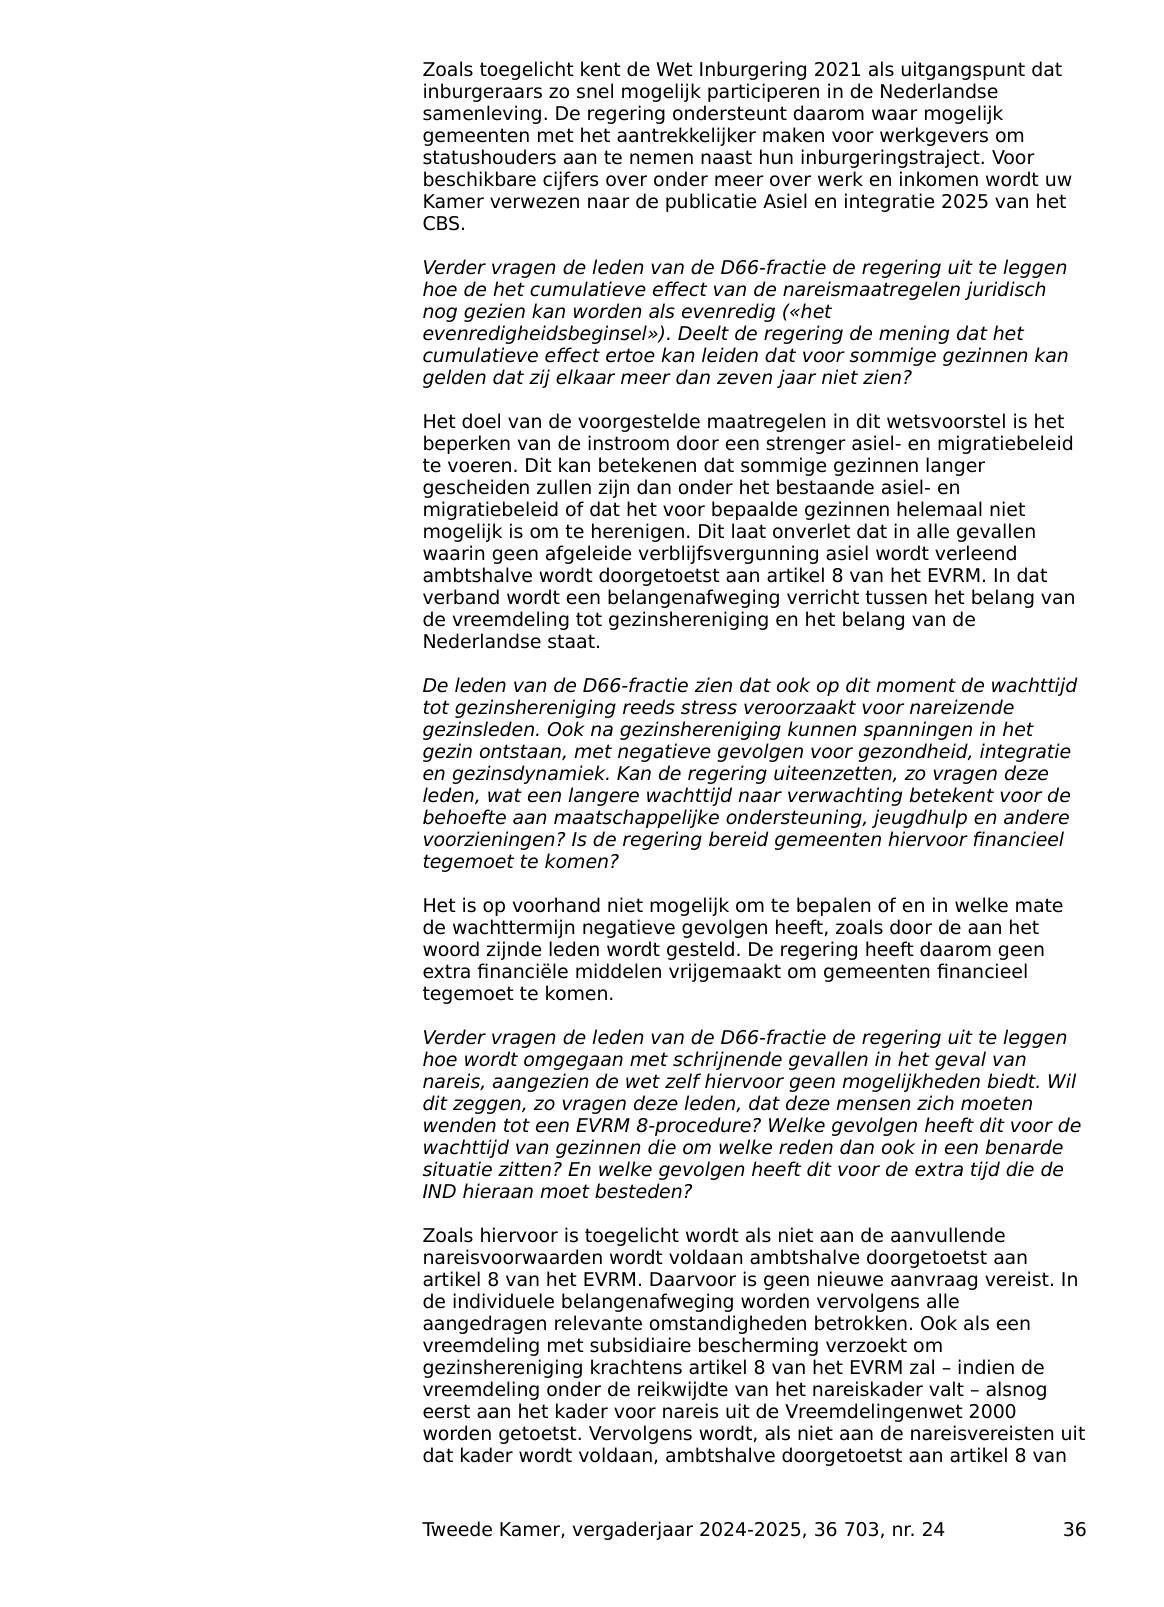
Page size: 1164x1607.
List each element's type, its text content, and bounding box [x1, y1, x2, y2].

text Zoals hiervoor is toegelicht wordt als niet aan de aanvullende nareisvoorwaarden wordt voldaan ambtshalve doorgetoetst aan artikel 8 van het EVRM. Daarvoor is geen nieuwe aanvraag vereist. In de individuele belangenafweging worden vervolgens alle aangedragen relevante omstandigheden betrokken. Ook als een vreemdeling met subsidiaire bescherming verzoekt om gezinshereniging krachtens artikel 8 van het EVRM zal – indien de vreemdeling onder de reikwijdte van het nareiskader valt – alsnog eerst aan het kader voor nareis uit de Vreemdelingenwet 2000 worden getoetst. Vervolgens wordt, als niet aan de nareisvereisten uit dat kader wordt voldaan, ambtshalve doorgetoetst aan artikel 8 van [422, 1225, 1087, 1467]
text De leden van de D66-fractie zien dat ook op dit moment de wachttijd tot gezinshereniging reeds stress veroorzaakt voor nareizende gezinsleden. Ook na gezinshereniging kunnen spanningen in het gezin ontstaan, met negatieve gevolgen voor gezondheid, integratie en gezinsdynamiek. Kan de regering uiteenzetten, zo vragen deze leden, wat een langere wachttijd naar verwachting betekent voor de behoefte aan maatschappelijke ondersteuning, jeugdhulp en andere voorzieningen? Is de regering bereid gemeenten hiervoor financieel tegemoet te komen? [422, 675, 1087, 873]
text Het is op voorhand niet mogelijk om te bepalen of en in welke mate de wachttermijn negatieve gevolgen heeft, zoals door de aan het woord zijnde leden wordt gesteld. De regering heeft daarom geen extra financiële middelen vrijgemaakt om gemeenten financieel tegemoet te komen. [422, 895, 1087, 1005]
text Zoals toegelicht kent de Wet Inburgering 2021 als uitgangspunt dat inburgeraars zo snel mogelijk participeren in de Nederlandse samenleving. De regering ondersteunt daarom waar mogelijk gemeenten met het aantrekkelijker maken voor werkgevers om statushouders aan te nemen naast hun inburgeringstraject. Voor beschikbare cijfers over onder meer over werk en inkomen wordt uw Kamer verwezen naar de publicatie Asiel en integratie 2025 van het CBS. [422, 59, 1087, 235]
text Het doel van de voorgestelde maatregelen in dit wetsvoorstel is het beperken van de instroom door een strenger asiel- en migratiebeleid te voeren. Dit kan betekenen dat sommige gezinnen langer gescheiden zullen zijn dan onder het bestaande asiel- en migratiebeleid of dat het voor bepaalde gezinnen helemaal niet mogelijk is om te herenigen. Dit laat onverlet dat in alle gevallen waarin geen afgeleide verblijfsvergunning asiel wordt verleend ambtshalve wordt doorgetoetst aan artikel 8 van het EVRM. In dat verband wordt een belangenafweging verricht tussen het belang van de vreemdeling tot gezinshereniging en het belang van de Nederlandse staat. [422, 411, 1087, 653]
text Verder vragen de leden van de D66-fractie de regering uit te leggen hoe wordt omgegaan met schrijnende gevallen in het geval van nareis, aangezien de wet zelf hiervoor geen mogelijkheden biedt. Wil dit zeggen, zo vragen deze leden, dat deze mensen zich moeten wenden tot een EVRM 8-procedure? Welke gevolgen heeft dit voor de wachttijd van gezinnen die om welke reden dan ook in een benarde situatie zitten? En welke gevolgen heeft dit voor de extra tijd die de IND hieraan moet besteden? [422, 1027, 1087, 1203]
text Verder vragen de leden van de D66-fractie de regering uit te leggen hoe de het cumulatieve effect van de nareismaatregelen juridisch nog gezien kan worden als evenredig («het evenredigheidsbeginsel»). Deelt de regering de mening dat het cumulatieve effect ertoe kan leiden dat voor sommige gezinnen kan gelden dat zij elkaar meer dan zeven jaar niet zien? [422, 257, 1087, 389]
